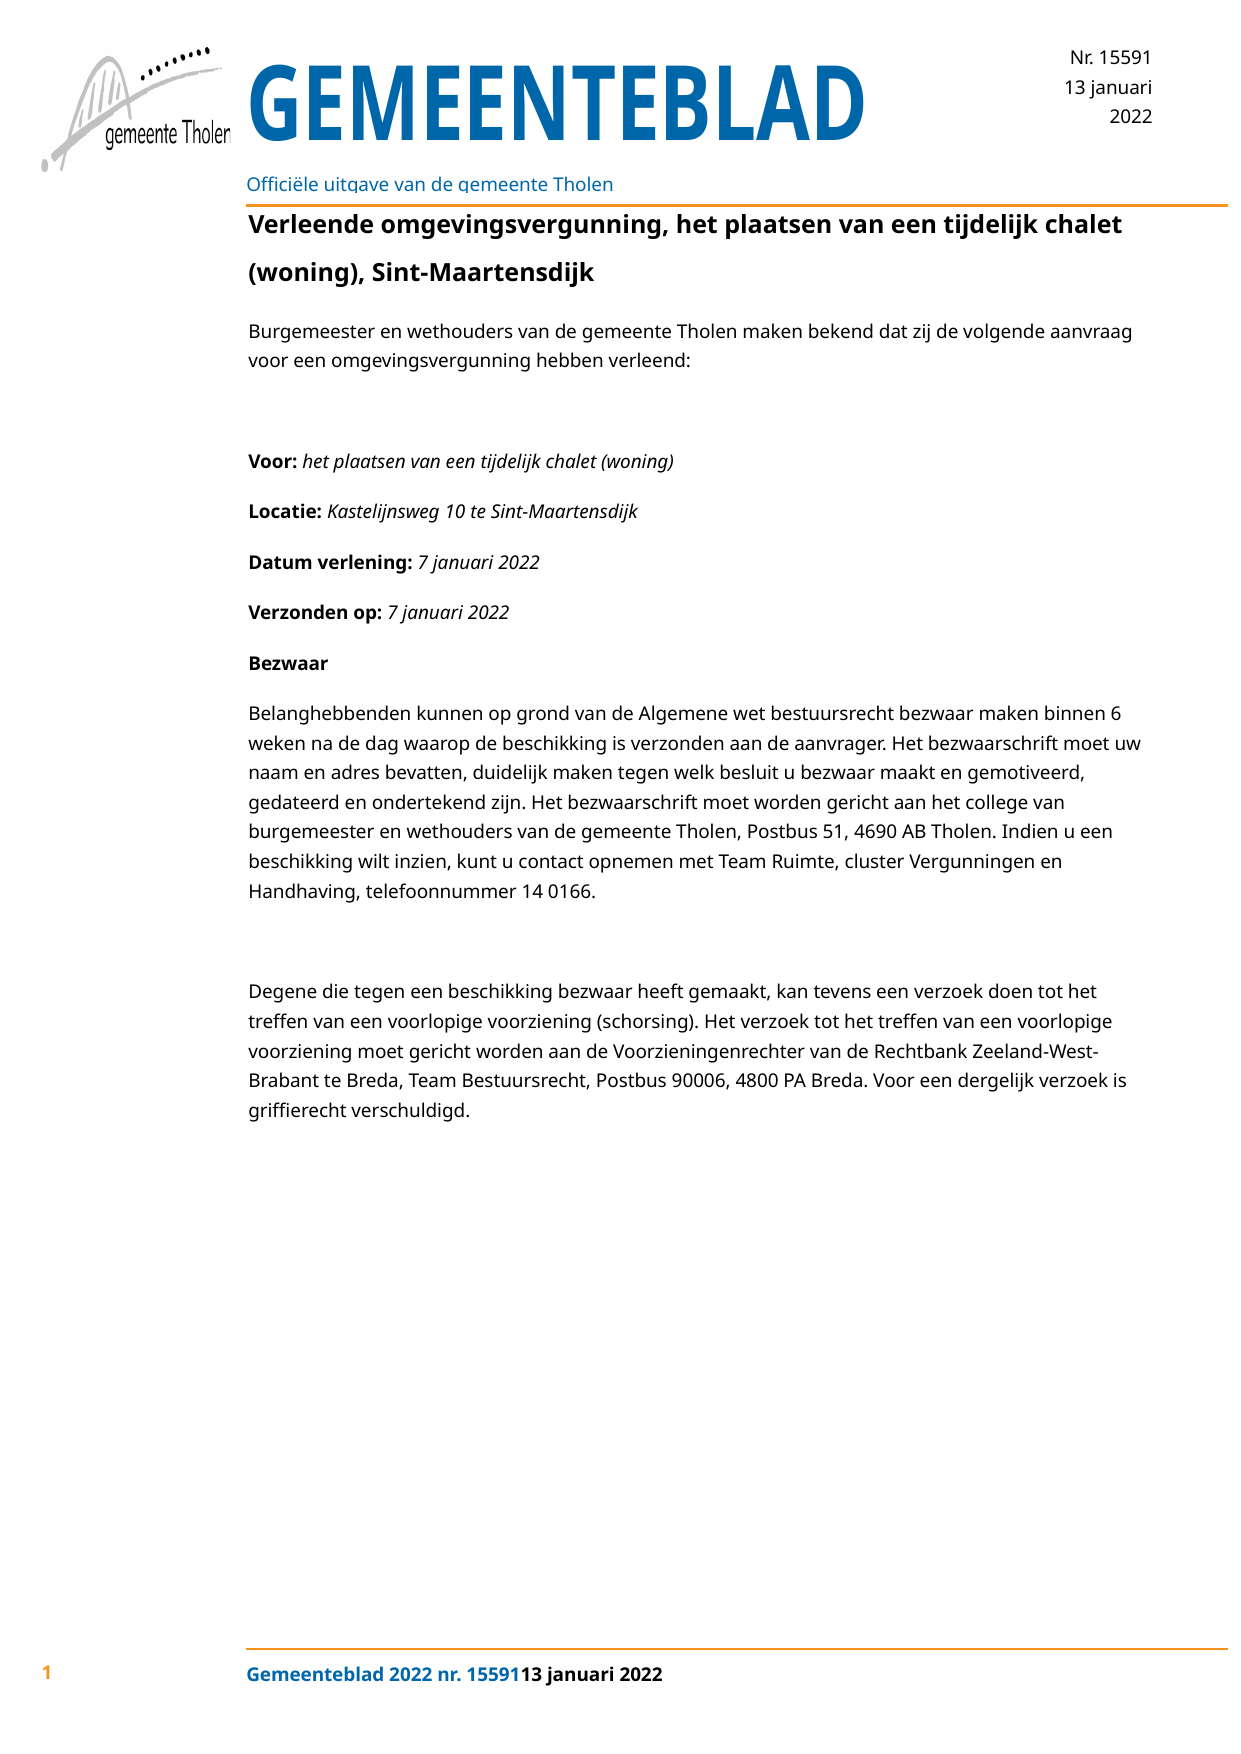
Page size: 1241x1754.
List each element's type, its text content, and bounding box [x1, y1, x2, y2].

text Verleende omgevingsvergunning, het plaatsen van een tijdelijk chalet (woning), Sint-Maartensdijk [248, 207, 1152, 288]
text Verzonden op: 7 januari 2022 [248, 599, 1152, 625]
text Bezwaar [248, 650, 1152, 676]
text Datum verlening: 7 januari 2022 [248, 549, 1152, 575]
text Voor: het plaatsen van een tijdelijk chalet (woning) [248, 448, 1152, 474]
text Burgemeester en wethouders van de gemeente Tholen maken bekend dat zij de volgende aanvraag voor een omgevingsvergunning hebben verleend: [248, 318, 1152, 373]
picture [41, 47, 231, 172]
text Locatie: Kastelijnsweg 10 te Sint-Maartensdijk [248, 499, 1152, 524]
text Belanghebbenden kunnen op grond van de Algemene wet bestuursrecht bezwaar maken binnen 6 weken na de dag waarop de beschikking is verzonden aan de aanvrager. Het bezwaarschrift moet uw naam en adres bevatten, duidelijk maken tegen welk besluit u bezwaar maakt en gemotiveerd, gedateerd en ondertekend zijn. Het bezwaarschrift moet worden gericht aan het college van burgemeester en wethouders van de gemeente Tholen, Postbus 51, 4690 AB Tholen. Indien u een beschikking wilt inzien, kunt u contact opnemen met Team Ruimte, cluster Vergunningen en Handhaving, telefoonnummer 14 0166. [248, 700, 1152, 904]
text Degene die tegen een beschikking bezwaar heeft gemaakt, kan tevens een verzoek doen tot het treffen van een voorlopige voorziening (schorsing). Het verzoek tot het treffen van een voorlopige voorziening moet gericht worden aan de Voorzieningenrechter van de Rechtbank Zeeland-West-Brabant te Breda, Team Bestuursrecht, Postbus 90006, 4800 PA Breda. Voor een dergelijk verzoek is griffierecht verschuldigd. [248, 979, 1152, 1123]
